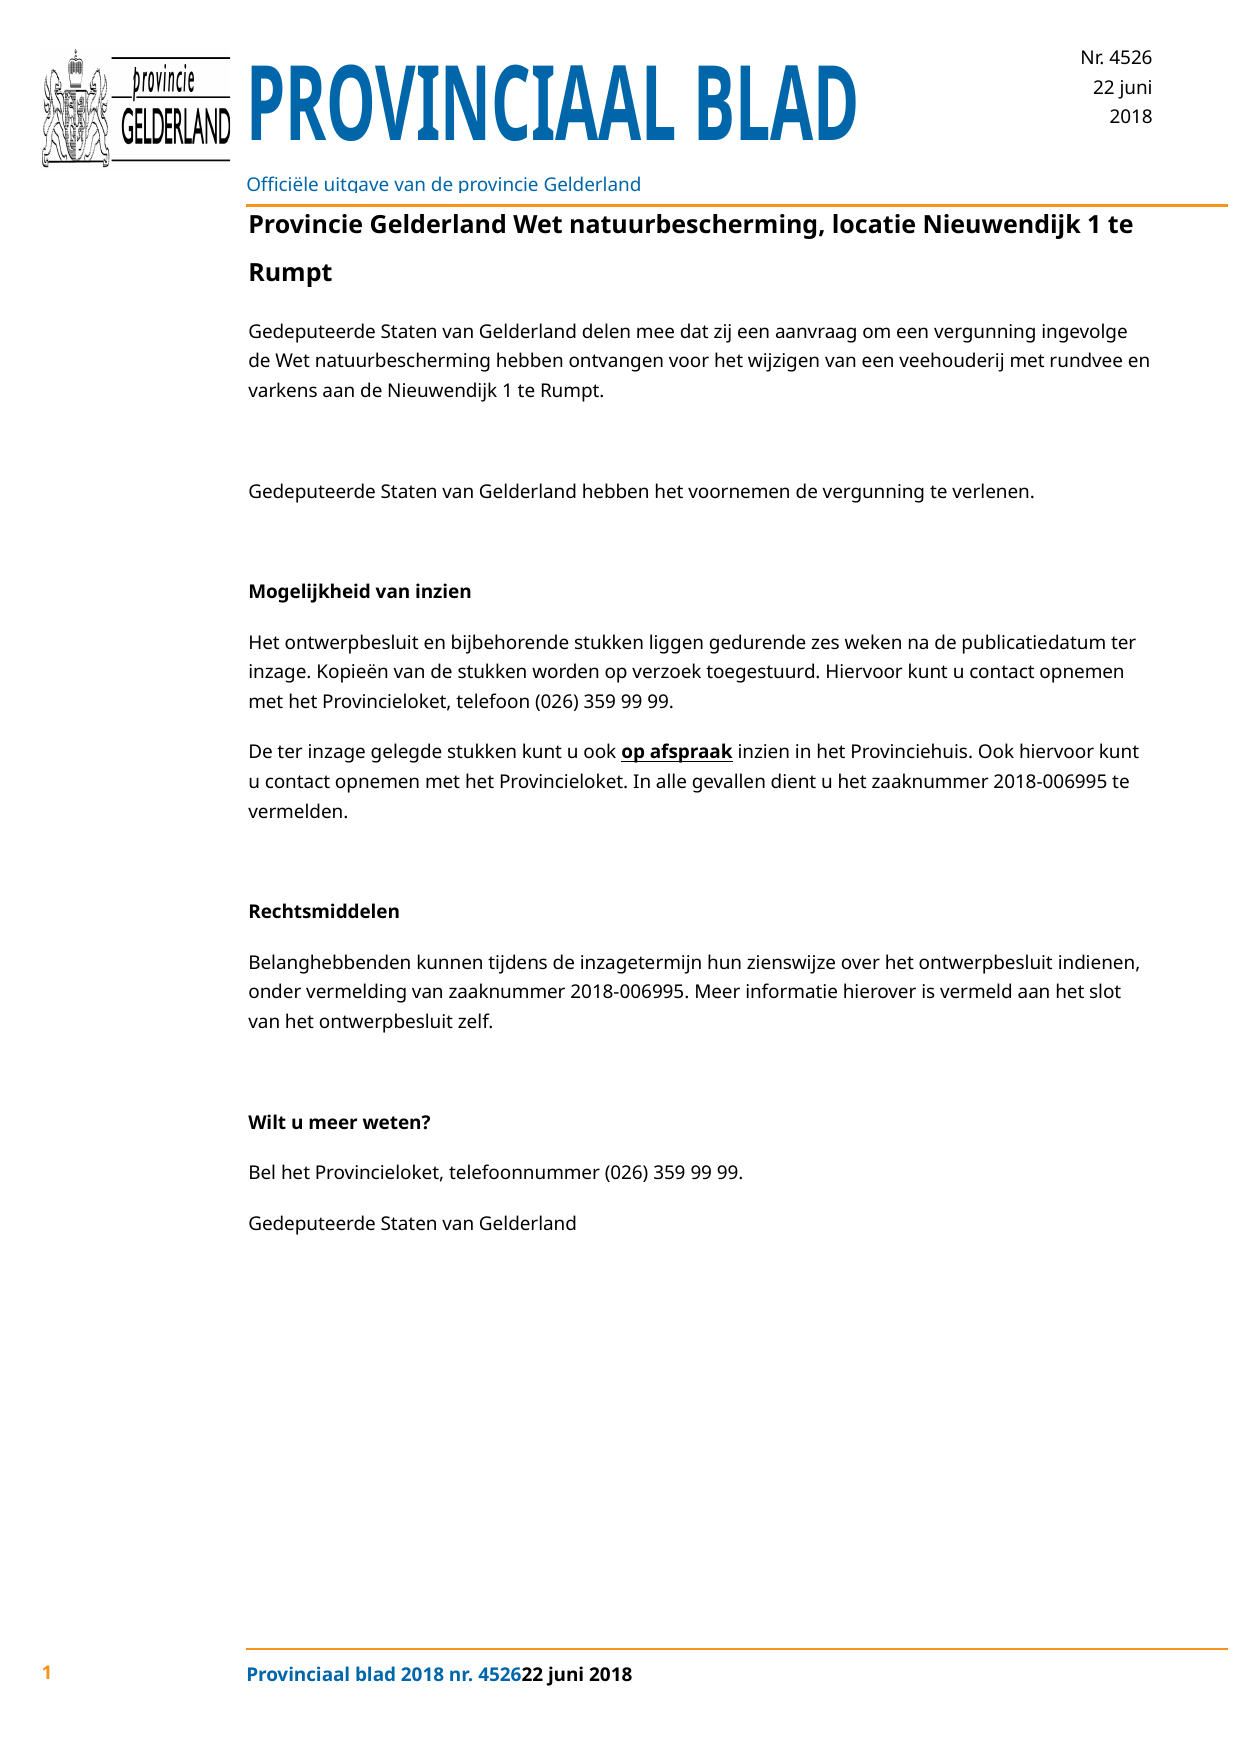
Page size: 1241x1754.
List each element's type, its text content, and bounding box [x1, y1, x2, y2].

text Gedeputeerde Staten van Gelderland hebben het voornemen de vergunning te verlenen. [248, 478, 1152, 504]
text Belanghebbenden kunnen tijdens de inzagetermijn hun zienswijze over het ontwerpbesluit indienen, onder vermelding van zaaknummer 2018-006995. Meer informatie hierover is vermeld aan het slot van het ontwerpbesluit zelf. [248, 949, 1152, 1034]
text De ter inzage gelegde stukken kunt u ook op afspraak inzien in het Provinciehuis. Ook hiervoor kunt u contact opnemen met het Provincieloket. In alle gevallen dient u het zaaknummer 2018-006995 te vermelden. [248, 739, 1152, 824]
text Rechtsmiddelen [248, 899, 1152, 924]
text Bel het Provincieloket, telefoonnummer (026) 359 99 99. [248, 1159, 1152, 1185]
picture [41, 47, 231, 172]
text Wilt u meer weten? [248, 1109, 1152, 1135]
text Gedeputeerde Staten van Gelderland [248, 1210, 1152, 1236]
text Provincie Gelderland Wet natuurbescherming, locatie Nieuwendijk 1 te Rumpt [248, 207, 1152, 288]
text Gedeputeerde Staten van Gelderland delen mee dat zij een aanvraag om een vergunning ingevolge de Wet natuurbescherming hebben ontvangen voor het wijzigen van een veehouderij met rundvee en varkens aan de Nieuwendijk 1 te Rumpt. [248, 318, 1152, 403]
text Mogelijkheid van inzien [248, 579, 1152, 604]
text Het ontwerpbesluit en bijbehorende stukken liggen gedurende zes weken na de publicatiedatum ter inzage. Kopieën van de stukken worden op verzoek toegestuurd. Hiervoor kunt u contact opnemen met het Provincieloket, telefoon (026) 359 99 99. [248, 629, 1152, 714]
